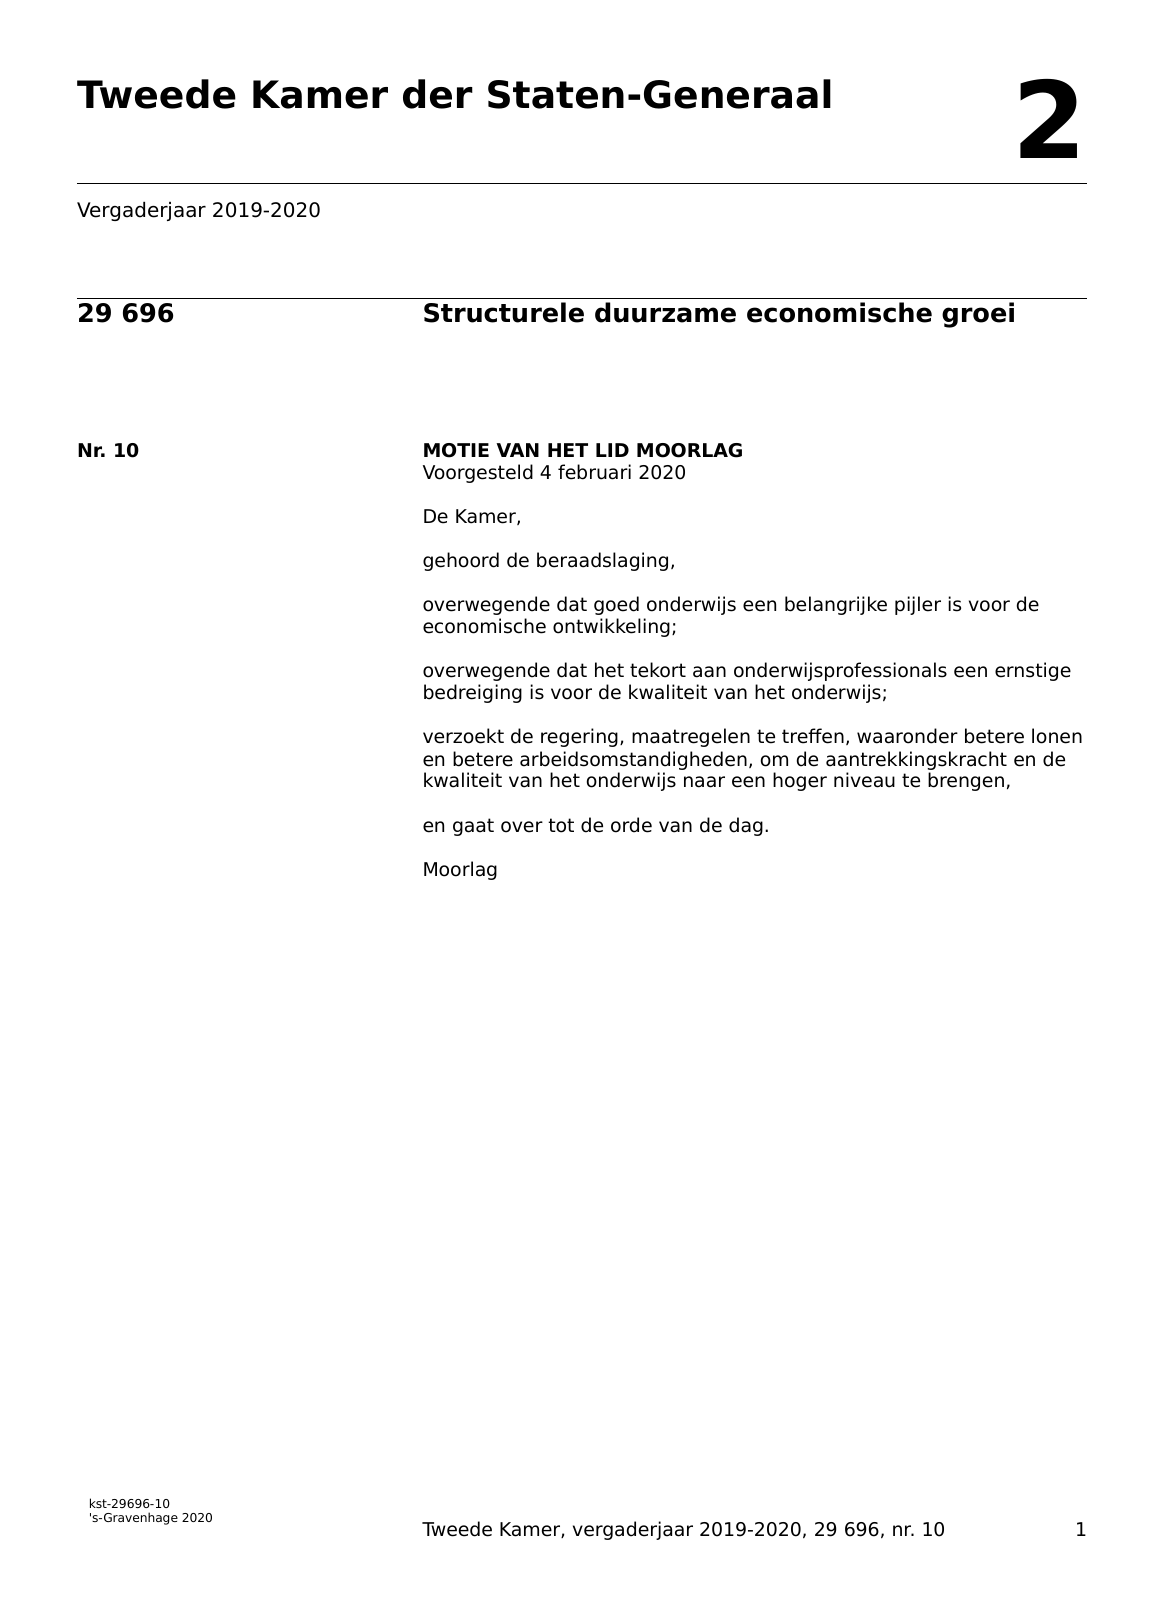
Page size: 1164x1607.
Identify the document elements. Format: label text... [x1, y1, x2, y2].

text Moorlag [422, 859, 1087, 881]
text Voorgesteld 4 februari 2020 [422, 462, 1087, 484]
text overwegende dat het tekort aan onderwijsprofessionals een ernstige bedreiging is voor de kwaliteit van het onderwijs; [422, 660, 1087, 704]
table_header 2 [886, 59, 1087, 183]
text De Kamer, [422, 506, 1087, 528]
text gehoord de beraadslaging, [422, 550, 1087, 572]
table_header Tweede Kamer der Staten-Generaal [77, 59, 886, 183]
text 's-Gravenhage 2020 [88, 1511, 323, 1525]
subtitle Nr. 10 MOTIE VAN HET LID MOORLAG [77, 440, 1087, 462]
table_cell Vergaderjaar 2019-2020 [77, 184, 1087, 298]
text en gaat over tot de orde van de dag. [422, 814, 1087, 837]
text verzoekt de regering, maatregelen te treffen, waaronder betere lonen en betere arbeidsomstandigheden, om de aantrekkingskracht en de kwaliteit van het onderwijs naar een hoger niveau te brengen, [422, 726, 1087, 792]
text overwegende dat goed onderwijs een belangrijke pijler is voor de economische ontwikkeling; [422, 594, 1087, 638]
text kst-29696-10 [88, 1497, 323, 1511]
subtitle 29 696 Structurele duurzame economische groei [77, 299, 1087, 329]
